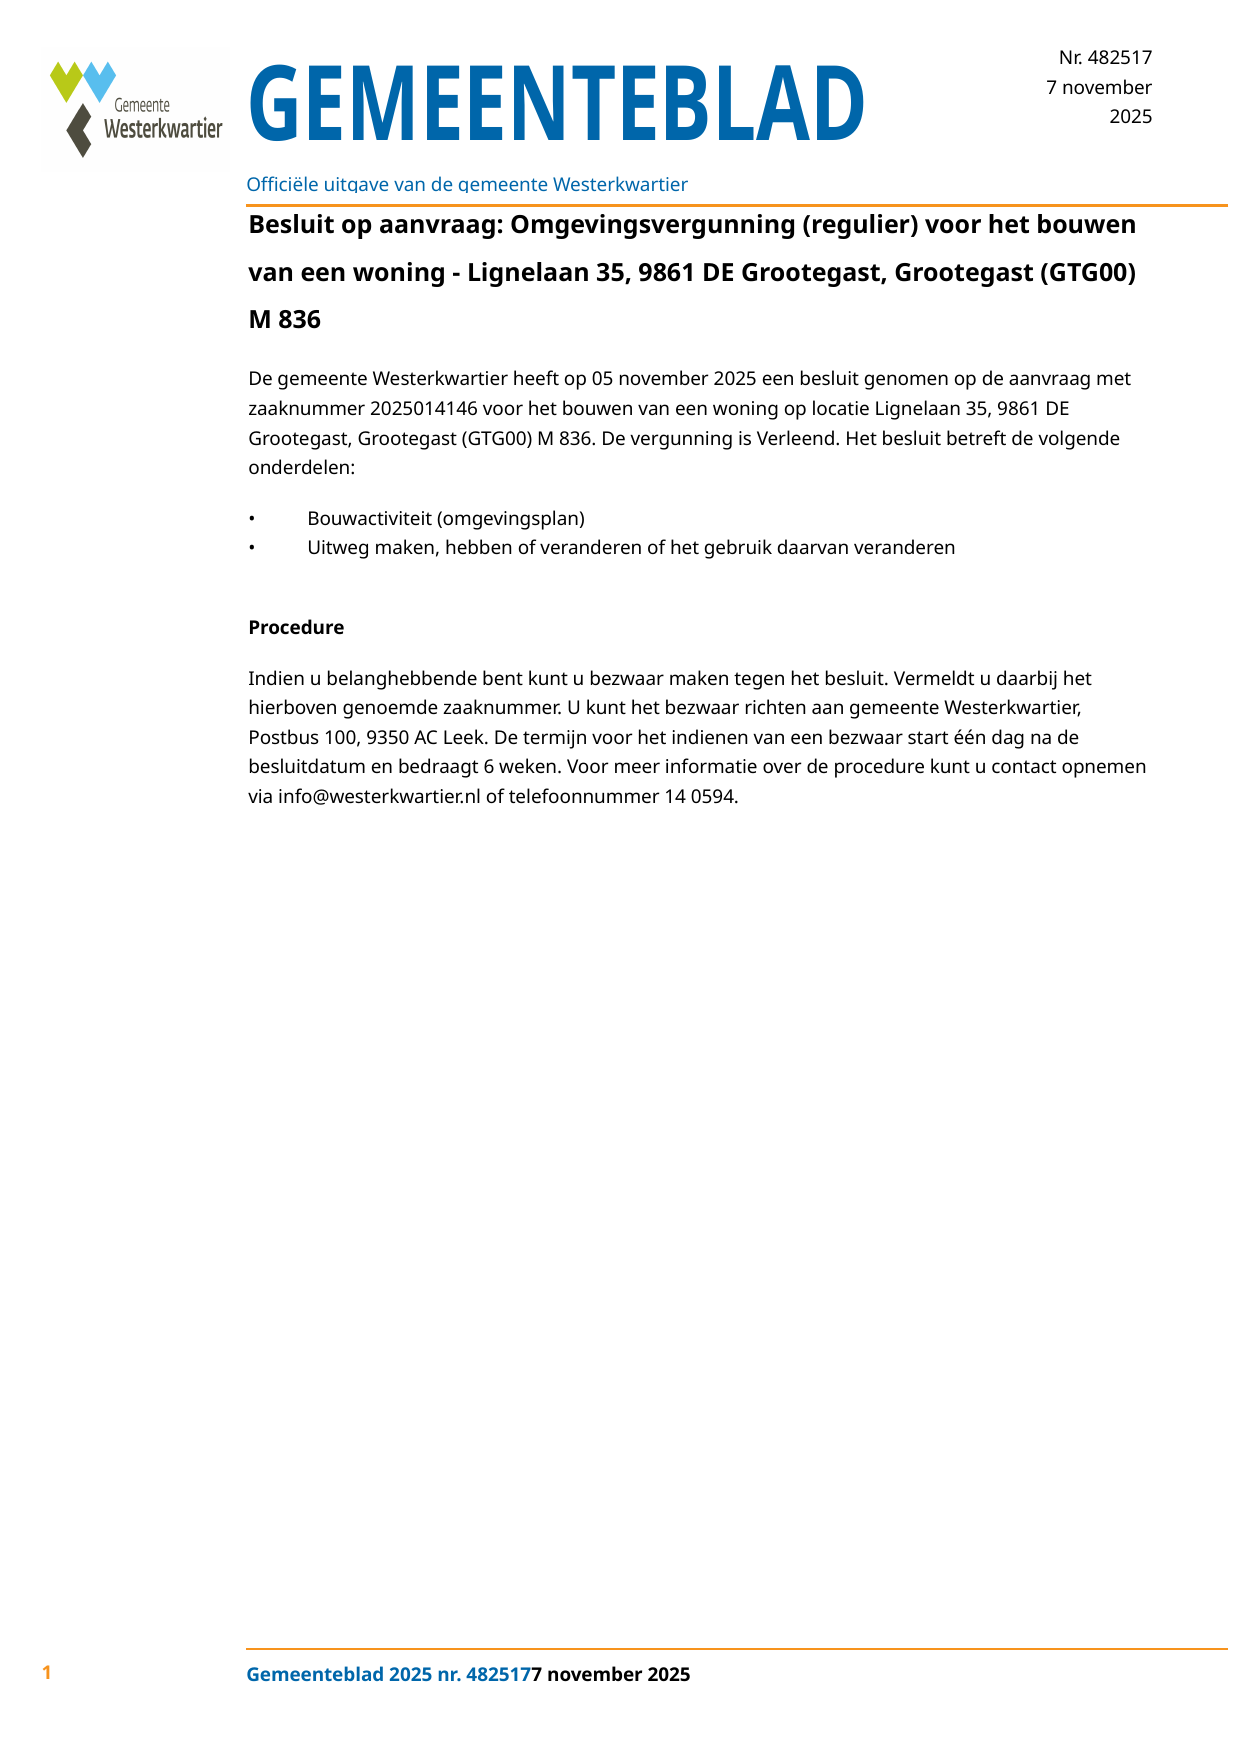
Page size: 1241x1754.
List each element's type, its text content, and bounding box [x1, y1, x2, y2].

text De gemeente Westerkwartier heeft op 05 november 2025 een besluit genomen op de aanvraag met zaaknummer 2025014146 voor het bouwen van een woning op locatie Lignelaan 35, 9861 DE Grootegast, Grootegast (GTG00) M 836. De vergunning is Verleend. Het besluit betreft de volgende onderdelen: [248, 366, 1152, 480]
list Bouwactiviteit (omgevingsplan) [248, 505, 1152, 530]
text Indien u belanghebbende bent kunt u bezwaar maken tegen het besluit. Vermeldt u daarbij het hierboven genoemde zaaknummer. U kunt het bezwaar richten aan gemeente Westerkwartier, Postbus 100, 9350 AC Leek. De termijn voor het indienen van een bezwaar start één dag na de besluitdatum en bedraagt 6 weken. Voor meer informatie over de procedure kunt u contact opnemen via info@westerkwartier.nl of telefoonnummer 14 0594. [248, 665, 1152, 809]
picture [41, 47, 231, 172]
text Besluit op aanvraag: Omgevingsvergunning (regulier) voor het bouwen van een woning - Lignelaan 35, 9861 DE Grootegast, Grootegast (GTG00) M 836 [248, 207, 1152, 336]
text Procedure [248, 614, 1152, 640]
list Uitweg maken, hebben of veranderen of het gebruik daarvan veranderen [248, 534, 1152, 560]
